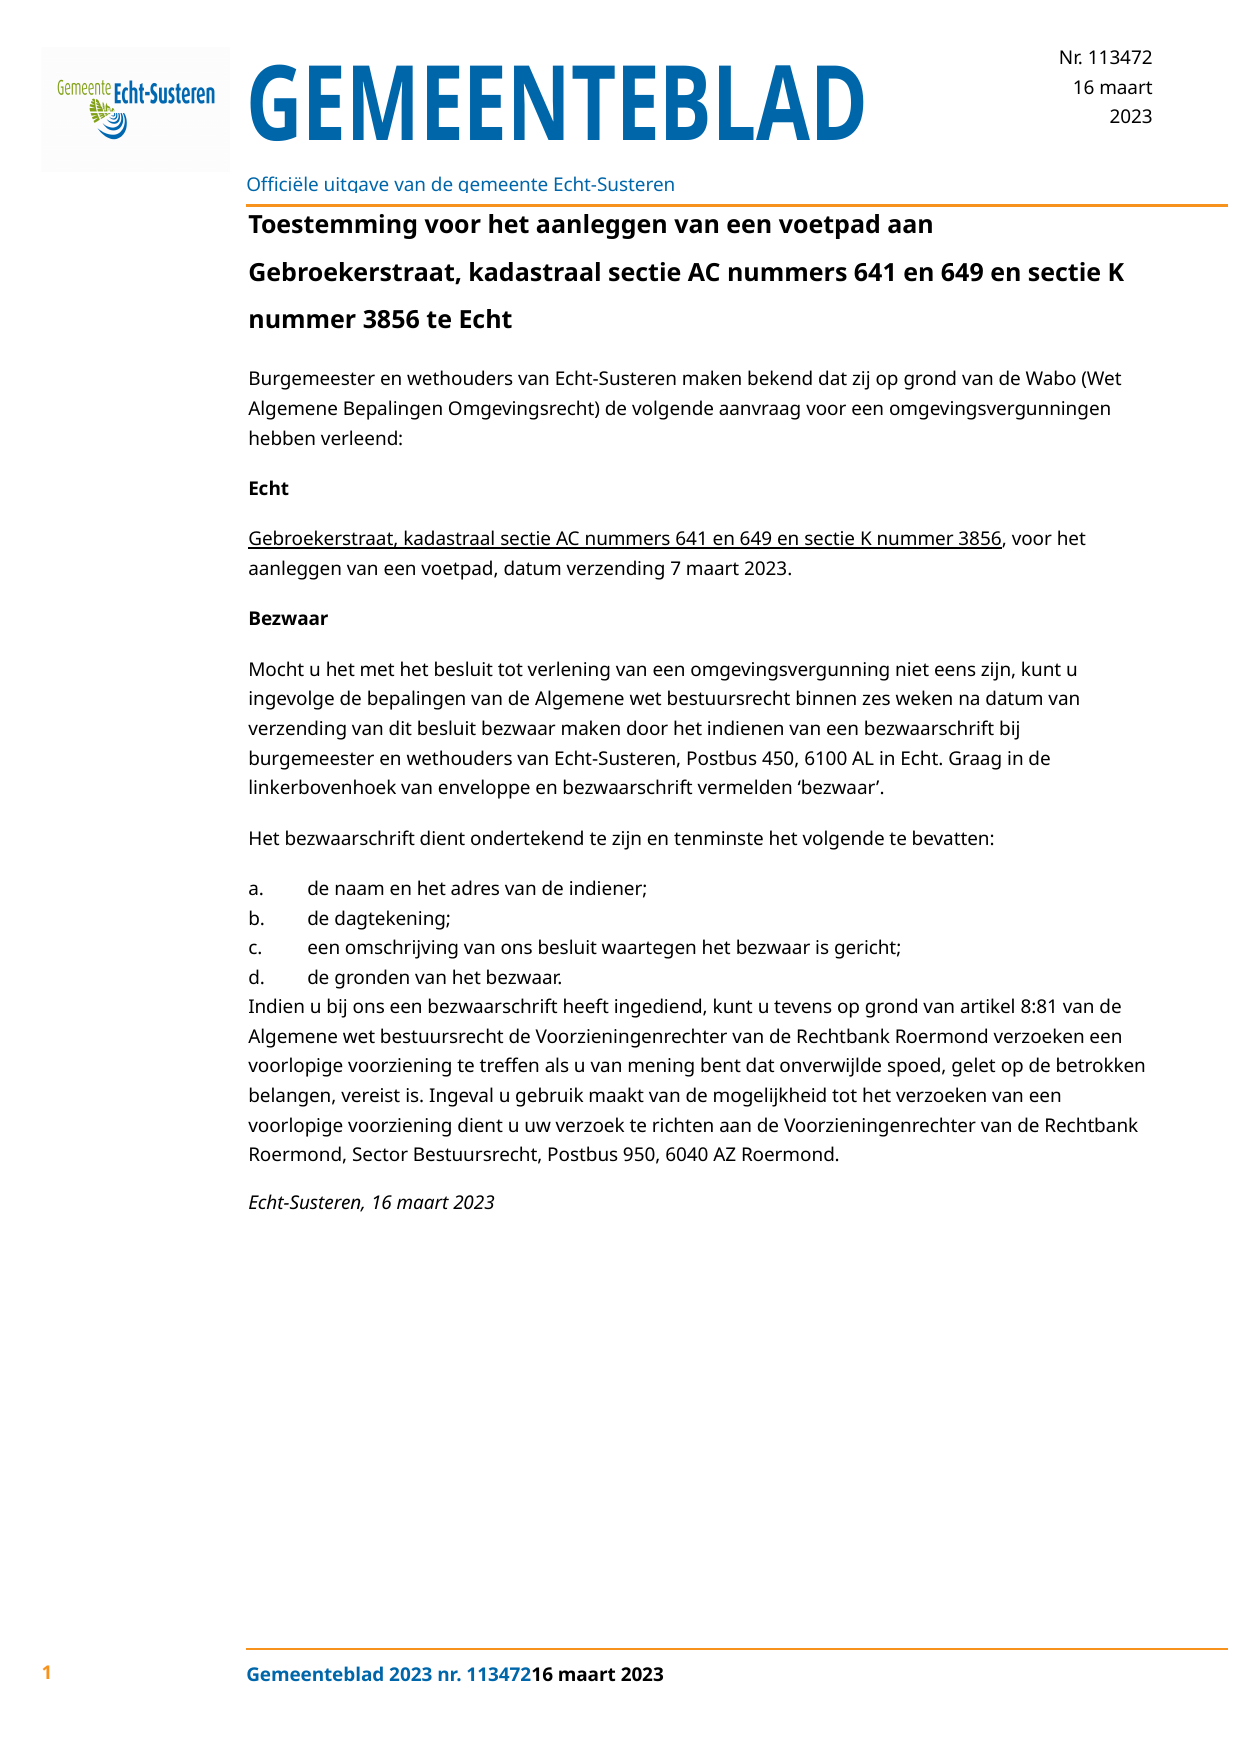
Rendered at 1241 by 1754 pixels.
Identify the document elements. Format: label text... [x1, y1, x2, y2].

text Mocht u het met het besluit tot verlening van een omgevingsvergunning niet eens zijn, kunt u ingevolge de bepalingen van de Algemene wet bestuursrecht binnen zes weken na datum van verzending van dit besluit bezwaar maken door het indienen van een bezwaarschrift bij burgemeester en wethouders van Echt-Susteren, Postbus 450, 6100 AL in Echt. Graag in de linkerbovenhoek van enveloppe en bezwaarschrift vermelden ‘bezwaar’. [248, 656, 1152, 800]
list de dagtekening; [248, 905, 1152, 930]
text Echt-Susteren, 16 maart 2023 [248, 1189, 1152, 1215]
text Het bezwaarschrift dient ondertekend te zijn en tenminste het volgende te bevatten: [248, 825, 1152, 850]
list de naam en het adres van de indiener; [248, 875, 1152, 901]
picture [41, 47, 231, 172]
text Toestemming voor het aanleggen van een voetpad aan Gebroekerstraat, kadastraal sectie AC nummers 641 en 649 en sectie K nummer 3856 te Echt [248, 207, 1152, 336]
text Gebroekerstraat, kadastraal sectie AC nummers 641 en 649 en sectie K nummer 3856, voor het aanleggen van een voetpad, datum verzending 7 maart 2023. [248, 526, 1152, 581]
text Bezwaar [248, 606, 1152, 631]
list de gronden van het bezwaar. [248, 964, 1152, 989]
text Indien u bij ons een bezwaarschrift heeft ingediend, kunt u tevens op grond van artikel 8:81 van de Algemene wet bestuursrecht de Voorzieningenrechter van de Rechtbank Roermond verzoeken een voorlopige voorziening te treffen als u van mening bent dat onverwijlde spoed, gelet op de betrokken belangen, vereist is. Ingeval u gebruik maakt van de mogelijkheid tot het verzoeken van een voorlopige voorziening dient u uw verzoek te richten aan de Voorzieningenrechter van de Rechtbank Roermond, Sector Bestuursrecht, Postbus 950, 6040 AZ Roermond. [248, 993, 1152, 1167]
text Echt [248, 475, 1152, 501]
text Burgemeester en wethouders van Echt-Susteren maken bekend dat zij op grond van de Wabo (Wet Algemene Bepalingen Omgevingsrecht) de volgende aanvraag voor een omgevingsvergunningen hebben verleend: [248, 366, 1152, 450]
list een omschrijving van ons besluit waartegen het bezwaar is gericht; [248, 934, 1152, 960]
